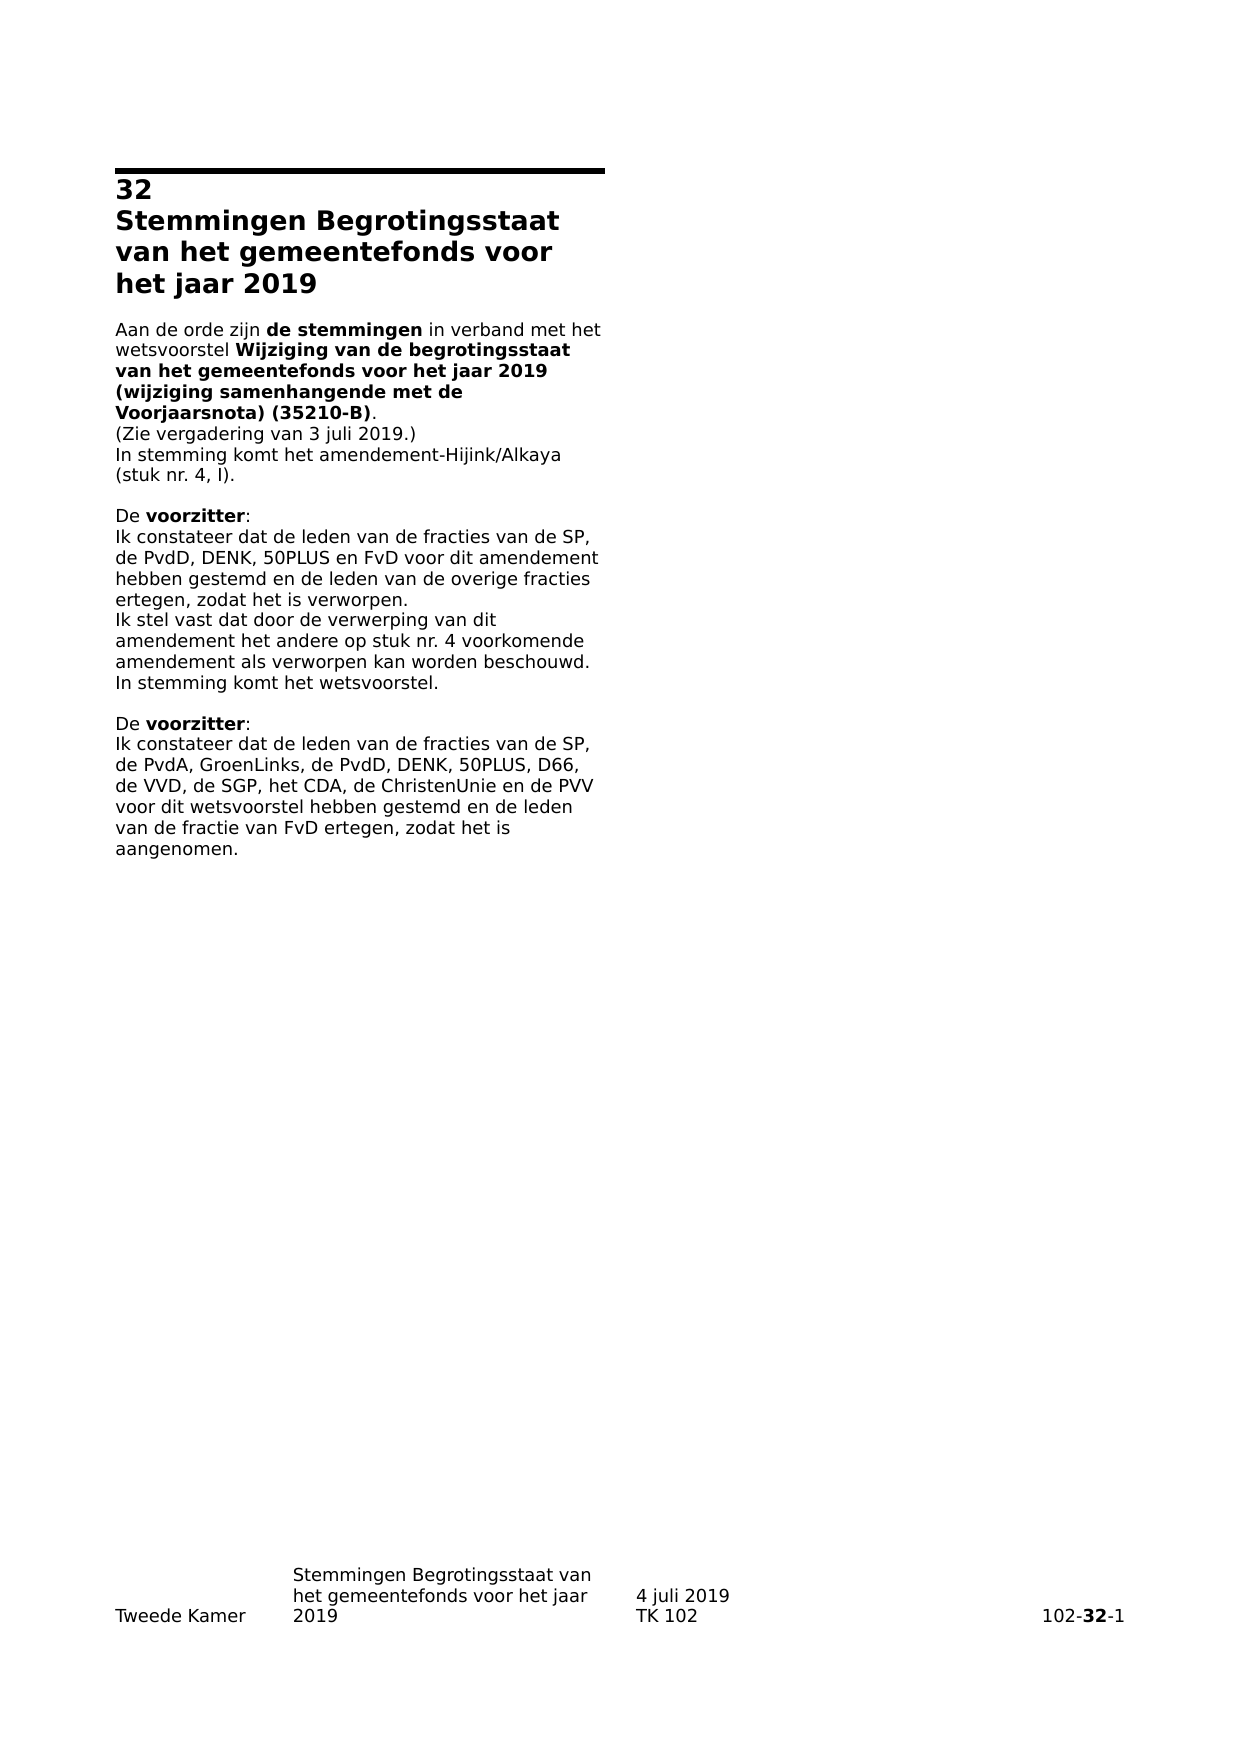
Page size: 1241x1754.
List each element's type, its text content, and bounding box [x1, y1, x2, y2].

text Ik constateer dat de leden van de fracties van de SP, de PvdD, DENK, 50PLUS en FvD voor dit amendement hebben gestemd en de leden van de overige fracties ertegen, zodat het is verworpen. [115, 527, 605, 610]
text (Zie vergadering van 3 juli 2019.) [115, 423, 605, 444]
title 32 Stemmingen Begrotingsstaat van het gemeentefonds voor het jaar 2019 [115, 174, 605, 299]
text In stemming komt het amendement-Hijink/Alkaya (stuk nr. 4, I). [115, 444, 605, 486]
text De voorzitter: [115, 713, 605, 734]
text Ik constateer dat de leden van de fracties van de SP, de PvdA, GroenLinks, de PvdD, DENK, 50PLUS, D66, de VVD, de SGP, het CDA, de ChristenUnie en de PVV voor dit wetsvoorstel hebben gestemd en de leden van de fractie van FvD ertegen, zodat het is aangenomen. [115, 734, 605, 859]
text Aan de orde zijn de stemmingen in verband met het wetsvoorstel Wijziging van de begrotingsstaat van het gemeentefonds voor het jaar 2019 (wijziging samenhangende met de Voorjaarsnota) (35210-B). [115, 319, 605, 423]
text Ik stel vast dat door de verwerping van dit amendement het andere op stuk nr. 4 voorkomende amendement als verworpen kan worden beschouwd. [115, 610, 605, 673]
text In stemming komt het wetsvoorstel. [115, 673, 605, 693]
text De voorzitter: [115, 506, 605, 527]
